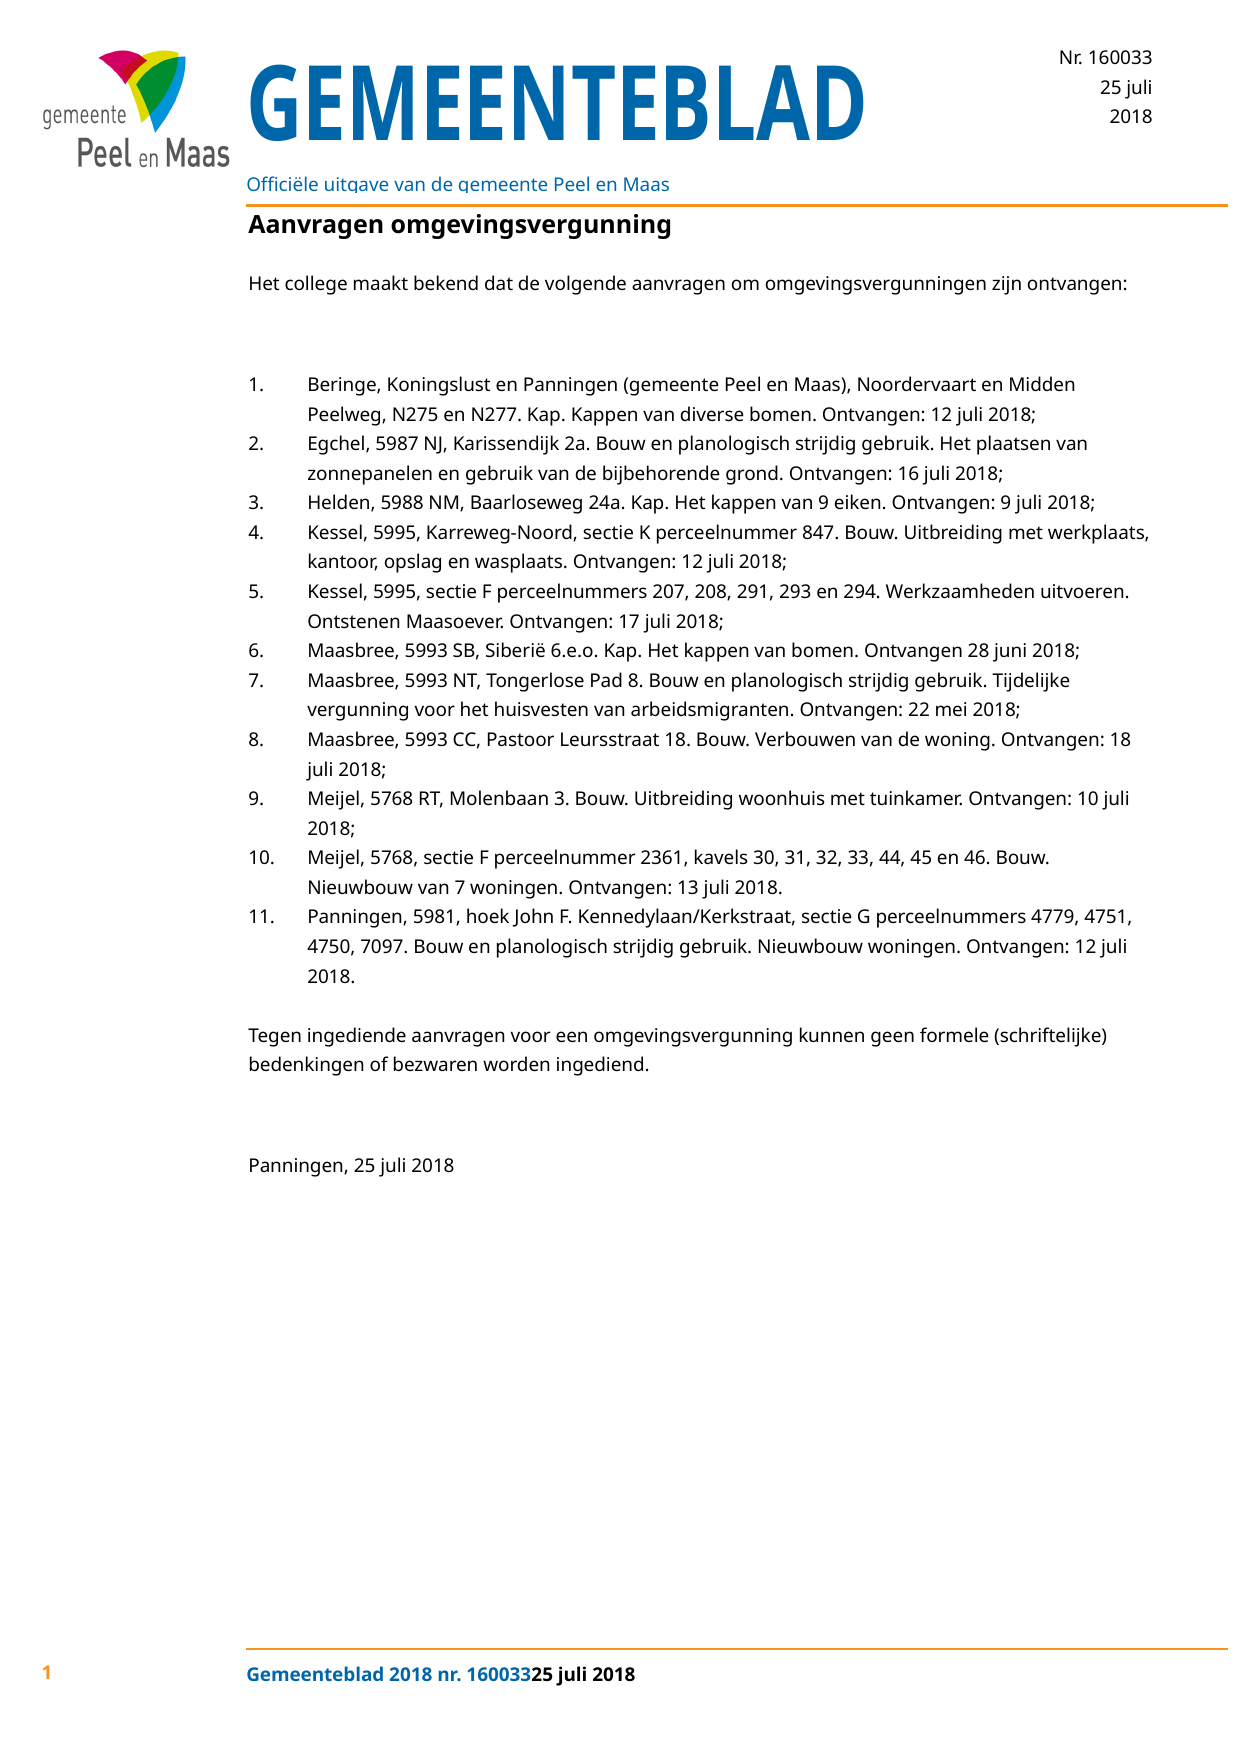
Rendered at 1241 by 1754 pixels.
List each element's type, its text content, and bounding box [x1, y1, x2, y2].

list Egchel, 5987 NJ, Karissendijk 2a. Bouw en planologisch strijdig gebruik. Het plaatsen van zonnepanelen en gebruik van de bijbehorende grond. Ontvangen: 16 juli 2018; [248, 430, 1152, 486]
list Panningen, 5981, hoek John F. Kennedylaan/Kerkstraat, sectie G perceelnummers 4779, 4751, 4750, 7097. Bouw en planologisch strijdig gebruik. Nieuwbouw woningen. Ontvangen: 12 juli 2018. [248, 904, 1152, 988]
list Meijel, 5768, sectie F perceelnummer 2361, kavels 30, 31, 32, 33, 44, 45 en 46. Bouw. Nieuwbouw van 7 woningen. Ontvangen: 13 juli 2018. [248, 844, 1152, 900]
list Maasbree, 5993 NT, Tongerlose Pad 8. Bouw en planologisch strijdig gebruik. Tijdelijke vergunning voor het huisvesten van arbeidsmigranten. Ontvangen: 22 mei 2018; [248, 667, 1152, 722]
list Meijel, 5768 RT, Molenbaan 3. Bouw. Uitbreiding woonhuis met tuinkamer. Ontvangen: 10 juli 2018; [248, 785, 1152, 841]
text Panningen, 25 juli 2018 [248, 1152, 1152, 1178]
list Helden, 5988 NM, Baarloseweg 24a. Kap. Het kappen van 9 eiken. Ontvangen: 9 juli 2018; [248, 489, 1152, 515]
picture [41, 47, 231, 172]
list Kessel, 5995, Karreweg-Noord, sectie K perceelnummer 847. Bouw. Uitbreiding met werkplaats, kantoor, opslag en wasplaats. Ontvangen: 12 juli 2018; [248, 519, 1152, 574]
text Aanvragen omgevingsvergunning [248, 207, 1152, 241]
list Kessel, 5995, sectie F perceelnummers 207, 208, 291, 293 en 294. Werkzaamheden uitvoeren. Ontstenen Maasoever. Ontvangen: 17 juli 2018; [248, 578, 1152, 633]
list Maasbree, 5993 SB, Siberië 6.e.o. Kap. Het kappen van bomen. Ontvangen 28 juni 2018; [248, 637, 1152, 663]
text Tegen ingediende aanvragen voor een omgevingsvergunning kunnen geen formele (schriftelijke) bedenkingen of bezwaren worden ingediend. [248, 1022, 1152, 1077]
list Beringe, Koningslust en Panningen (gemeente Peel en Maas), Noordervaart en Midden Peelweg, N275 en N277. Kap. Kappen van diverse bomen. Ontvangen: 12 juli 2018; [248, 371, 1152, 426]
list Maasbree, 5993 CC, Pastoor Leursstraat 18. Bouw. Verbouwen van de woning. Ontvangen: 18 juli 2018; [248, 726, 1152, 781]
text Het college maakt bekend dat de volgende aanvragen om omgevingsvergunningen zijn ontvangen: [248, 270, 1152, 296]
